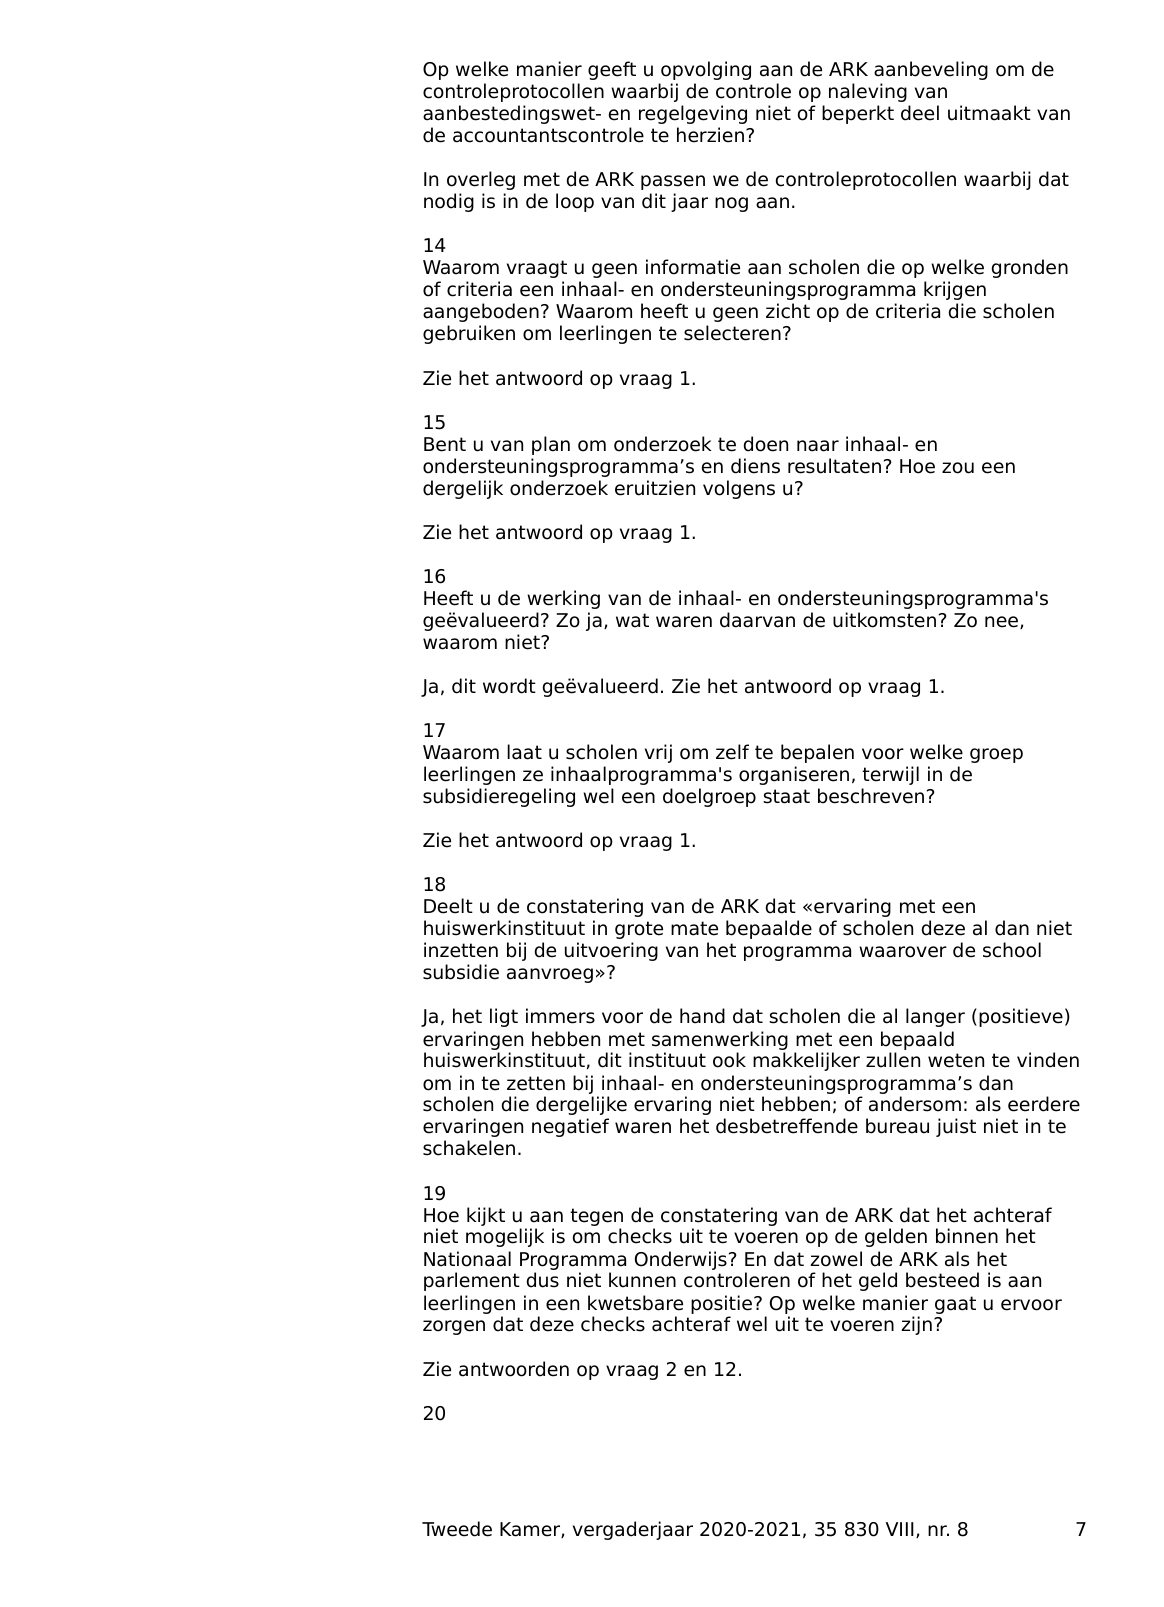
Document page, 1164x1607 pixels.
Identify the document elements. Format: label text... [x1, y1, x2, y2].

text Zie antwoorden op vraag 2 en 12. [422, 1358, 1087, 1381]
text Ja, dit wordt geëvalueerd. Zie het antwoord op vraag 1. [422, 676, 1087, 698]
text Heeft u de werking van de inhaal- en ondersteuningsprogramma's geëvalueerd? Zo ja, wat waren daarvan de uitkomsten? Zo nee, waarom niet? [422, 588, 1087, 654]
text 16 [422, 566, 1087, 588]
text Waarom laat u scholen vrij om zelf te bepalen voor welke groep leerlingen ze inhaalprogramma's organiseren, terwijl in de subsidieregeling wel een doelgroep staat beschreven? [422, 742, 1087, 808]
text 20 [422, 1403, 1087, 1425]
text Ja, het ligt immers voor de hand dat scholen die al langer (positieve) ervaringen hebben met samenwerking met een bepaald huiswerkinstituut, dit instituut ook makkelijker zullen weten te vinden om in te zetten bij inhaal- en ondersteuningsprogramma’s dan scholen die dergelijke ervaring niet hebben; of andersom: als eerdere ervaringen negatief waren het desbetreffende bureau juist niet in te schakelen. [422, 1006, 1087, 1160]
text Zie het antwoord op vraag 1. [422, 522, 1087, 544]
text Waarom vraagt u geen informatie aan scholen die op welke gronden of criteria een inhaal- en ondersteuningsprogramma krijgen aangeboden? Waarom heeft u geen zicht op de criteria die scholen gebruiken om leerlingen te selecteren? [422, 257, 1087, 345]
text 15 [422, 412, 1087, 433]
text 18 [422, 874, 1087, 896]
text Bent u van plan om onderzoek te doen naar inhaal- en ondersteuningsprogramma’s en diens resultaten? Hoe zou een dergelijk onderzoek eruitzien volgens u? [422, 433, 1087, 499]
text Zie het antwoord op vraag 1. [422, 367, 1087, 389]
text 14 [422, 235, 1087, 257]
text 17 [422, 720, 1087, 742]
text Op welke manier geeft u opvolging aan de ARK aanbeveling om de controleprotocollen waarbij de controle op naleving van aanbestedingswet- en regelgeving niet of beperkt deel uitmaakt van de accountantscontrole te herzien? [422, 59, 1087, 147]
text Hoe kijkt u aan tegen de constatering van de ARK dat het achteraf niet mogelijk is om checks uit te voeren op de gelden binnen het Nationaal Programma Onderwijs? En dat zowel de ARK als het parlement dus niet kunnen controleren of het geld besteed is aan leerlingen in een kwetsbare positie? Op welke manier gaat u ervoor zorgen dat deze checks achteraf wel uit te voeren zijn? [422, 1204, 1087, 1336]
text 19 [422, 1182, 1087, 1204]
text Deelt u de constatering van de ARK dat «ervaring met een huiswerkinstituut in grote mate bepaalde of scholen deze al dan niet inzetten bij de uitvoering van het programma waarover de school subsidie aanvroeg»? [422, 896, 1087, 984]
text Zie het antwoord op vraag 1. [422, 830, 1087, 852]
text In overleg met de ARK passen we de controleprotocollen waarbij dat nodig is in de loop van dit jaar nog aan. [422, 169, 1087, 213]
